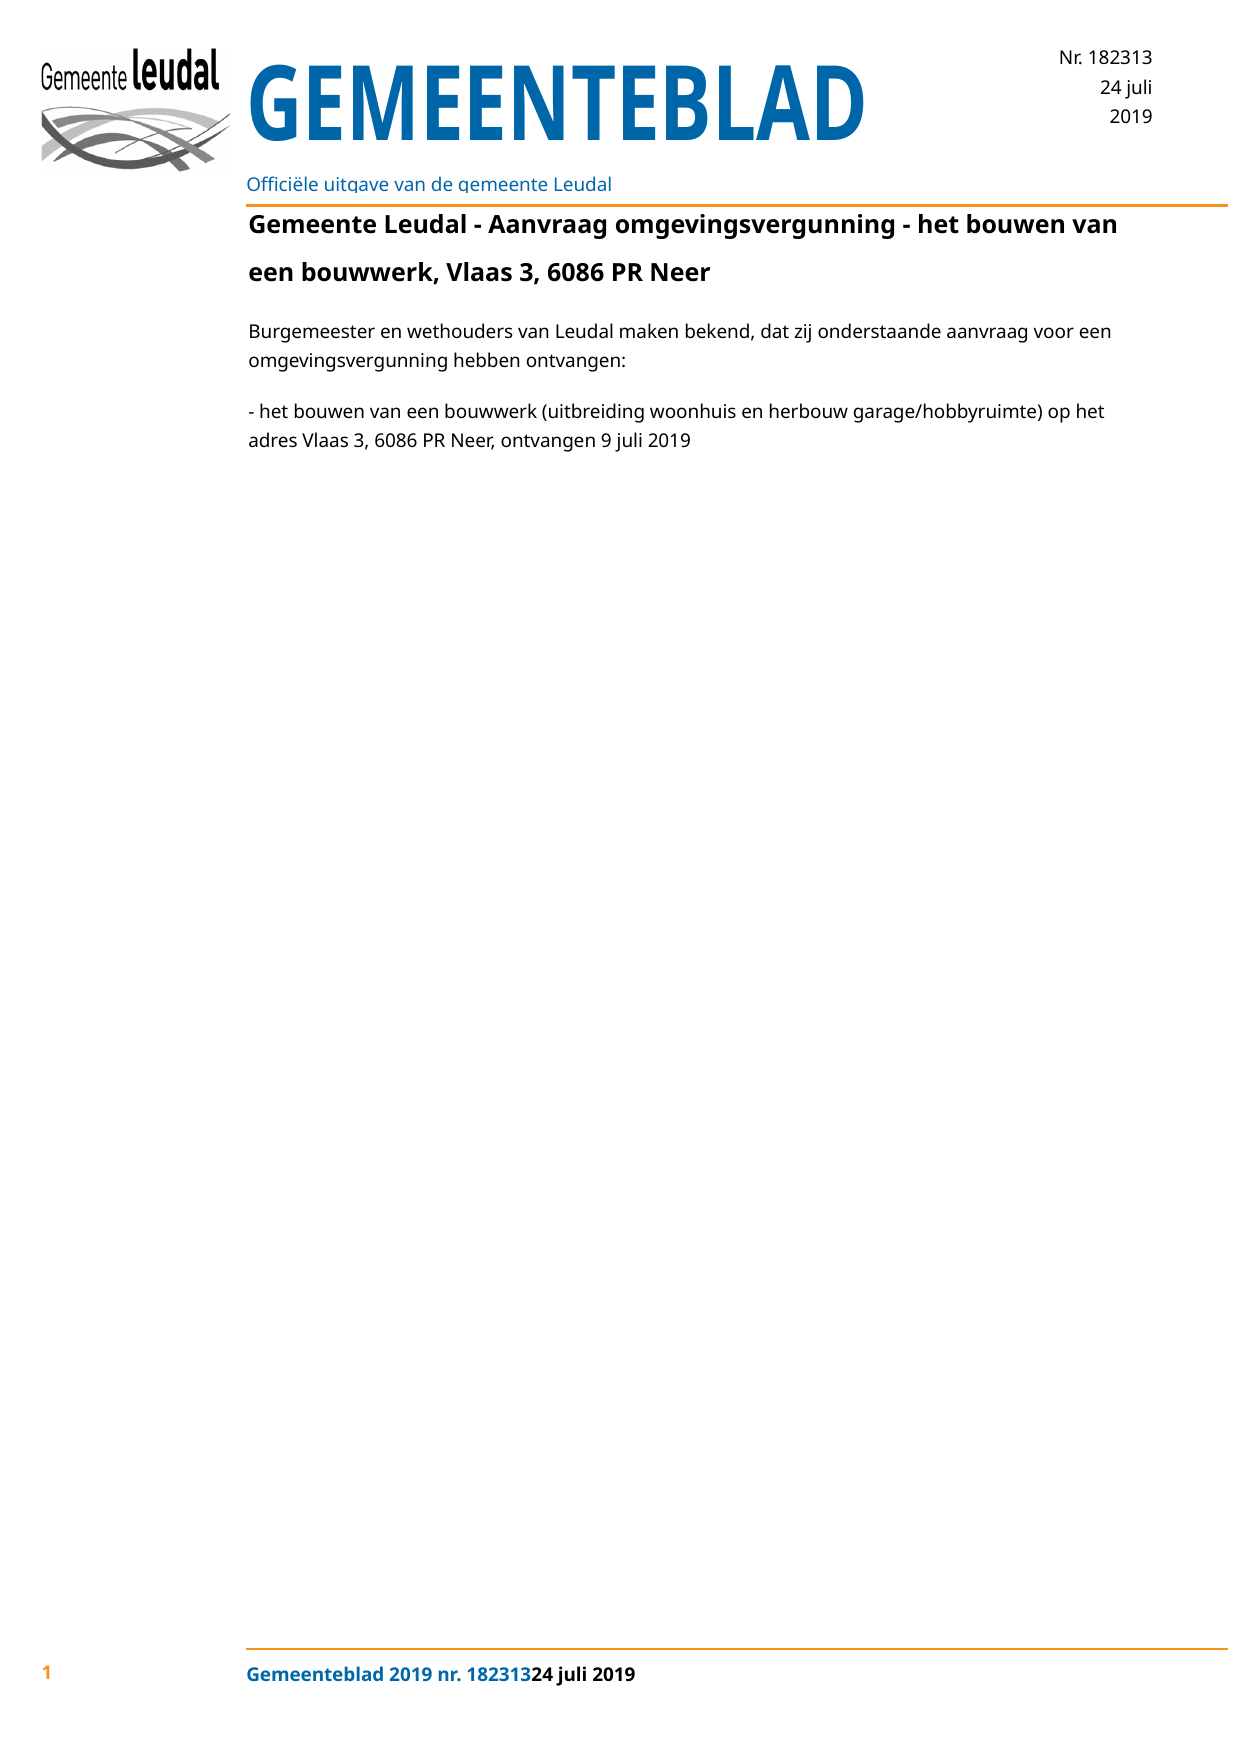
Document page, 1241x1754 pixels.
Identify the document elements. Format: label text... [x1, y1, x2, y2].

text Burgemeester en wethouders van Leudal maken bekend, dat zij onderstaande aanvraag voor een omgevingsvergunning hebben ontvangen: [248, 318, 1152, 373]
text Gemeente Leudal - Aanvraag omgevingsvergunning - het bouwen van een bouwwerk, Vlaas 3, 6086 PR Neer [248, 207, 1152, 288]
picture [41, 47, 231, 172]
text - het bouwen van een bouwwerk (uitbreiding woonhuis en herbouw garage/hobbyruimte) op het adres Vlaas 3, 6086 PR Neer, ontvangen 9 juli 2019 [248, 398, 1152, 453]
